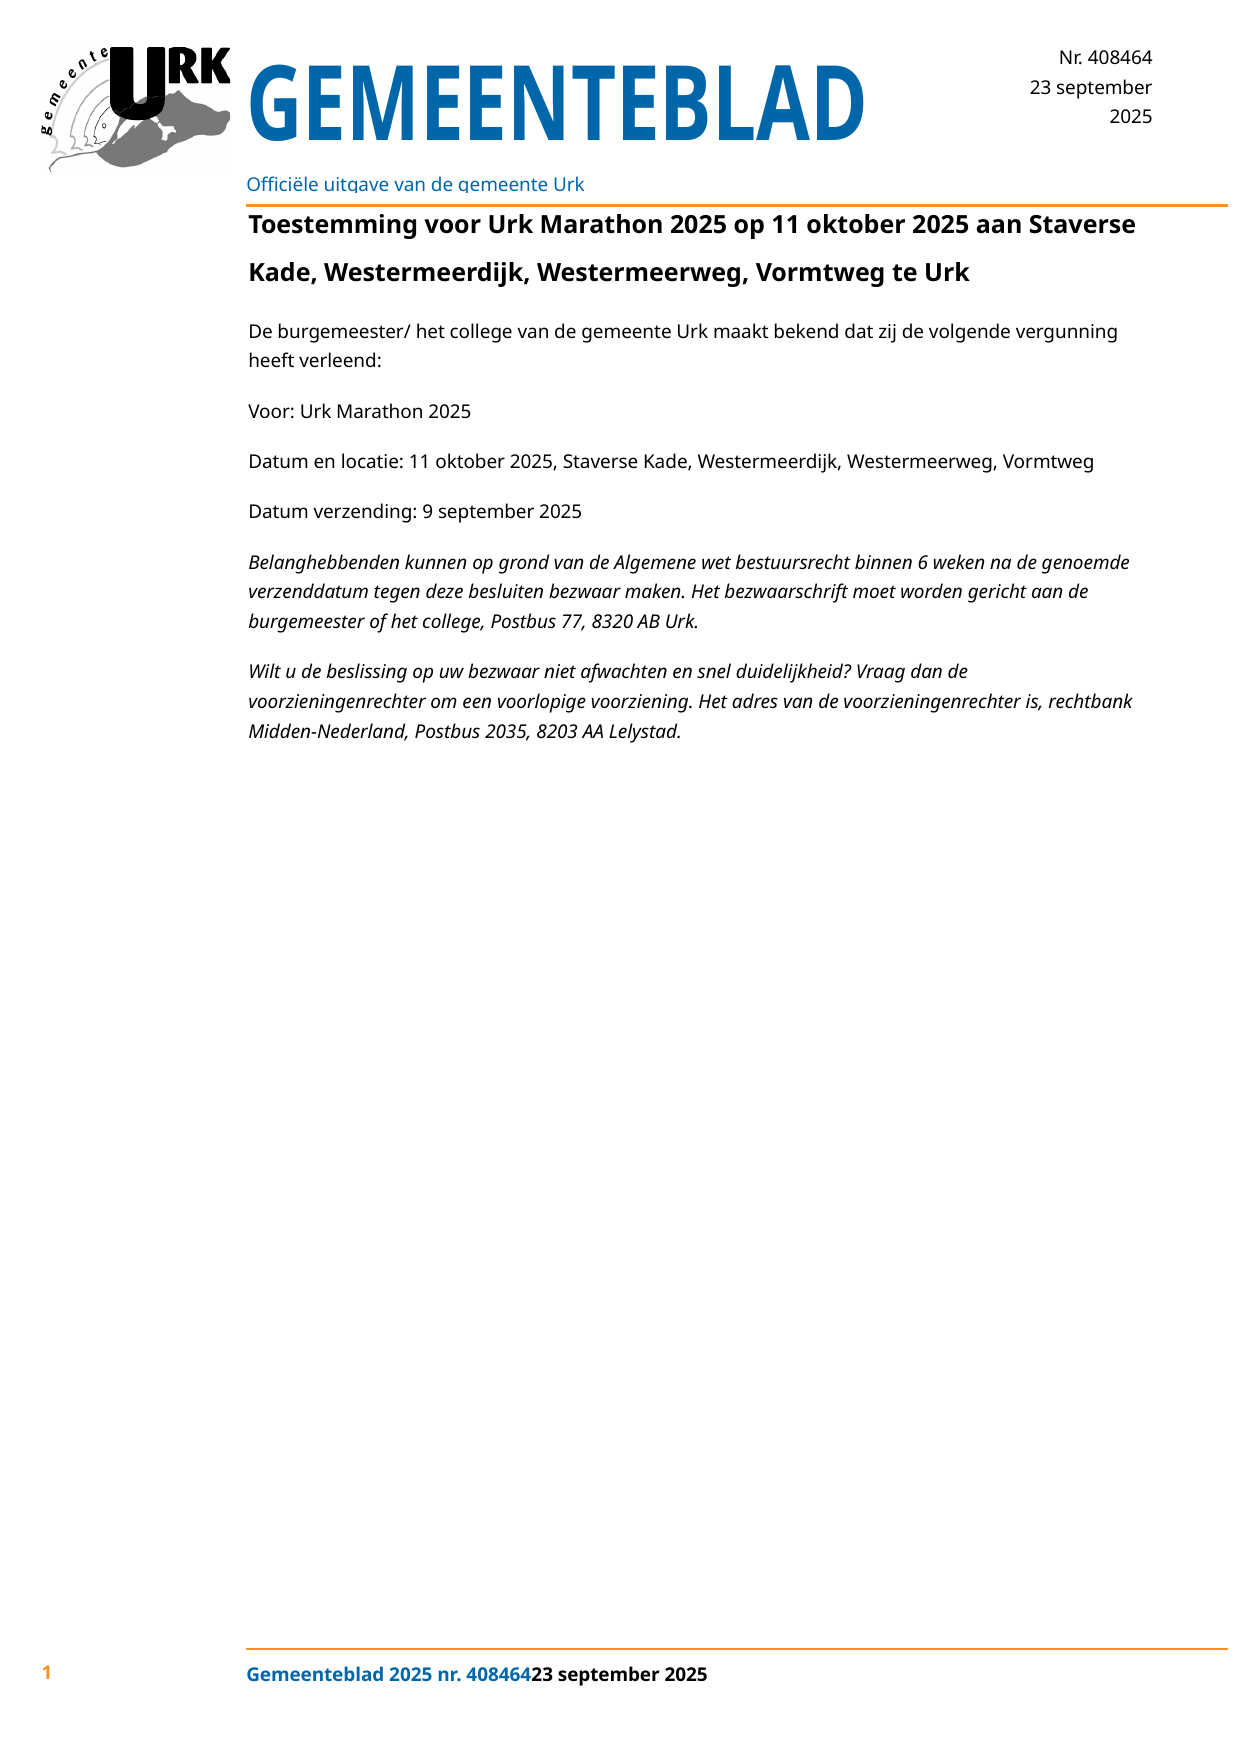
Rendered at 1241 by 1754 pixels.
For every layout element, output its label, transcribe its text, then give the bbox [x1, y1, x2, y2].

text Voor: Urk Marathon 2025 [248, 398, 1152, 424]
text Toestemming voor Urk Marathon 2025 op 11 oktober 2025 aan Staverse Kade, Westermeerdijk, Westermeerweg, Vormtweg te Urk [248, 207, 1152, 288]
text Wilt u de beslissing op uw bezwaar niet afwachten en snel duidelijkheid? Vraag dan de voorzieningenrechter om een voorlopige voorziening. Het adres van de voorzieningenrechter is, rechtbank Midden-Nederland, Postbus 2035, 8203 AA Lelystad. [248, 659, 1152, 744]
text Datum en locatie: 11 oktober 2025, Staverse Kade, Westermeerdijk, Westermeerweg, Vormtweg [248, 448, 1152, 474]
text De burgemeester/ het college van de gemeente Urk maakt bekend dat zij de volgende vergunning heeft verleend: [248, 318, 1152, 373]
picture [41, 47, 231, 172]
text Belanghebbenden kunnen op grond van de Algemene wet bestuursrecht binnen 6 weken na de genoemde verzenddatum tegen deze besluiten bezwaar maken. Het bezwaarschrift moet worden gericht aan de burgemeester of het college, Postbus 77, 8320 AB Urk. [248, 549, 1152, 634]
text Datum verzending: 9 september 2025 [248, 499, 1152, 524]
